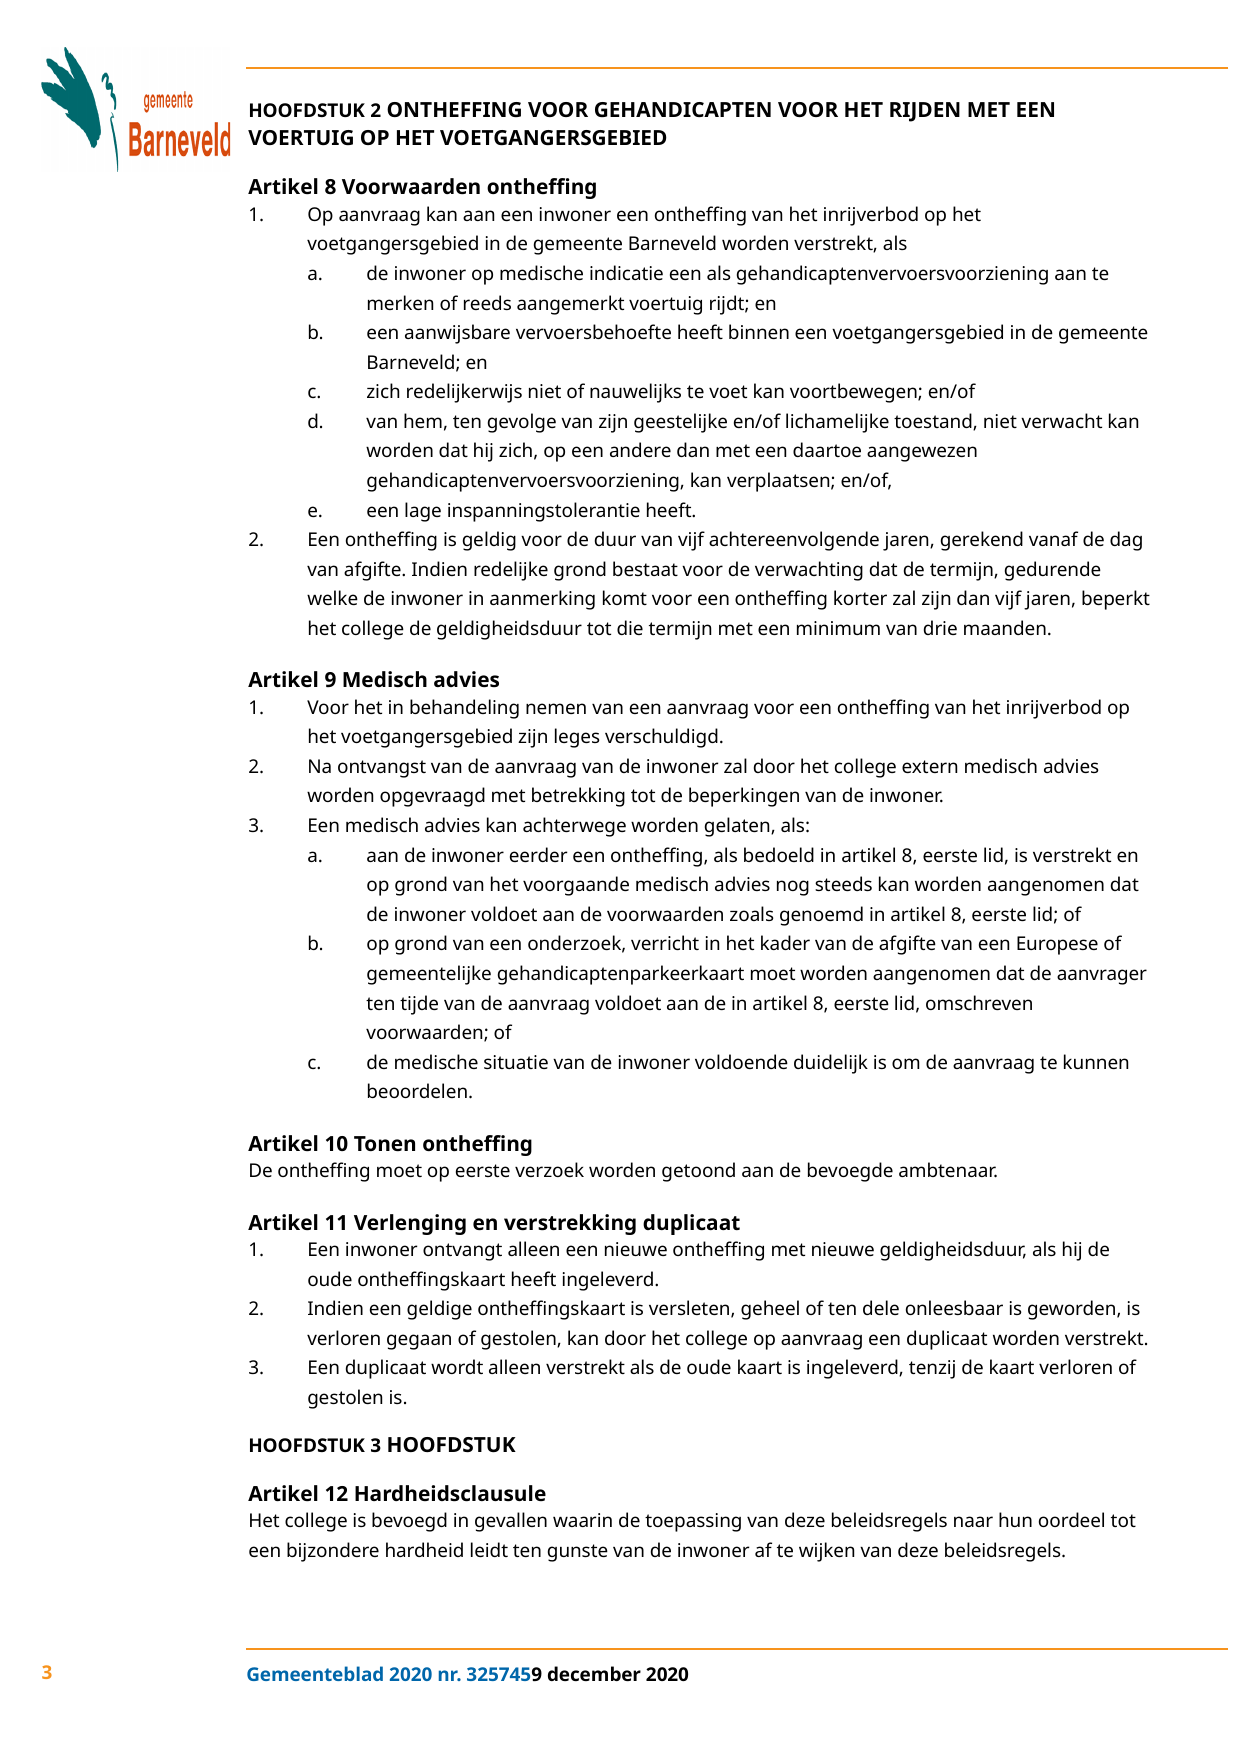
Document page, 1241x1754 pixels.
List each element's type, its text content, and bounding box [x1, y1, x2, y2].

list Voor het in behandeling nemen van een aanvraag voor een ontheffing van het inrijverbod op het voetgangersgebied zijn leges verschuldigd. [248, 694, 1152, 749]
text Artikel 11 Verlenging en verstrekking duplicaat [248, 1208, 1152, 1236]
text Artikel 8 Voorwaarden ontheffing [248, 172, 1152, 201]
list een aanwijsbare vervoersbehoefte heeft binnen een voetgangersgebied in de gemeente Barneveld; en [307, 319, 1152, 374]
list zich redelijkerwijs niet of nauwelijks te voet kan voortbewegen; en/of [307, 378, 1152, 404]
text De ontheffing moet op eerste verzoek worden getoond aan de bevoegde ambtenaar. [248, 1157, 1152, 1183]
list van hem, ten gevolge van zijn geestelijke en/of lichamelijke toestand, niet verwacht kan worden dat hij zich, op een andere dan met een daartoe aangewezen gehandicaptenvervoersvoorziening, kan verplaatsen; en/of, [307, 408, 1152, 493]
list een lage inspanningstolerantie heeft. [307, 497, 1152, 522]
list op grond van een onderzoek, verricht in het kader van de afgifte van een Europese of gemeentelijke gehandicaptenparkeerkaart moet worden aangenomen dat de aanvrager ten tijde van de aanvraag voldoet aan de in artikel 8, eerste lid, omschreven voorwaarden; of [307, 931, 1152, 1045]
list de inwoner op medische indicatie een als gehandicaptenvervoersvoorziening aan te merken of reeds aangemerkt voertuig rijdt; en [307, 260, 1152, 315]
text HOOFDSTUK 2 ONTHEFFING VOOR GEHANDICAPTEN VOOR HET RIJDEN MET EEN VOERTUIG OP HET VOETGANGERSGEBIED [248, 95, 1152, 152]
picture [41, 47, 231, 172]
list Een ontheffing is geldig voor de duur van vijf achtereenvolgende jaren, gerekend vanaf de dag van afgifte. Indien redelijke grond bestaat voor de verwachting dat de termijn, gedurende welke de inwoner in aanmerking komt voor een ontheffing korter zal zijn dan vijf jaren, beperkt het college de geldigheidsduur tot die termijn met een minimum van drie maanden. [248, 526, 1152, 641]
text Artikel 10 Tonen ontheffing [248, 1129, 1152, 1157]
list aan de inwoner eerder een ontheffing, als bedoeld in artikel 8, eerste lid, is verstrekt en op grond van het voorgaande medisch advies nog steeds kan worden aangenomen dat de inwoner voldoet aan de voorwaarden zoals genoemd in artikel 8, eerste lid; of [307, 842, 1152, 927]
list Op aanvraag kan aan een inwoner een ontheffing van het inrijverbod op het voetgangersgebied in de gemeente Barneveld worden verstrekt, als [248, 201, 1152, 256]
text Artikel 12 Hardheidsclausule [248, 1479, 1152, 1507]
list Indien een geldige ontheffingskaart is versleten, geheel of ten dele onleesbaar is geworden, is verloren gegaan of gestolen, kan door het college op aanvraag een duplicaat worden verstrekt. [248, 1295, 1152, 1351]
text Artikel 9 Medisch advies [248, 666, 1152, 694]
list de medische situatie van de inwoner voldoende duidelijk is om de aanvraag te kunnen beoordelen. [307, 1049, 1152, 1104]
list Een inwoner ontvangt alleen een nieuwe ontheffing met nieuwe geldigheidsduur, als hij de oude ontheffingskaart heeft ingeleverd. [248, 1236, 1152, 1292]
text Het college is bevoegd in gevallen waarin de toepassing van deze beleidsregels naar hun oordeel tot een bijzondere hardheid leidt ten gunste van de inwoner af te wijken van deze beleidsregels. [248, 1507, 1152, 1563]
list Een medisch advies kan achterwege worden gelaten, als: [248, 812, 1152, 838]
list Een duplicaat wordt alleen verstrekt als de oude kaart is ingeleverd, tenzij de kaart verloren of gestolen is. [248, 1354, 1152, 1410]
text HOOFDSTUK 3 HOOFDSTUK [248, 1430, 1152, 1458]
list Na ontvangst van de aanvraag van de inwoner zal door het college extern medisch advies worden opgevraagd met betrekking tot de beperkingen van de inwoner. [248, 753, 1152, 808]
